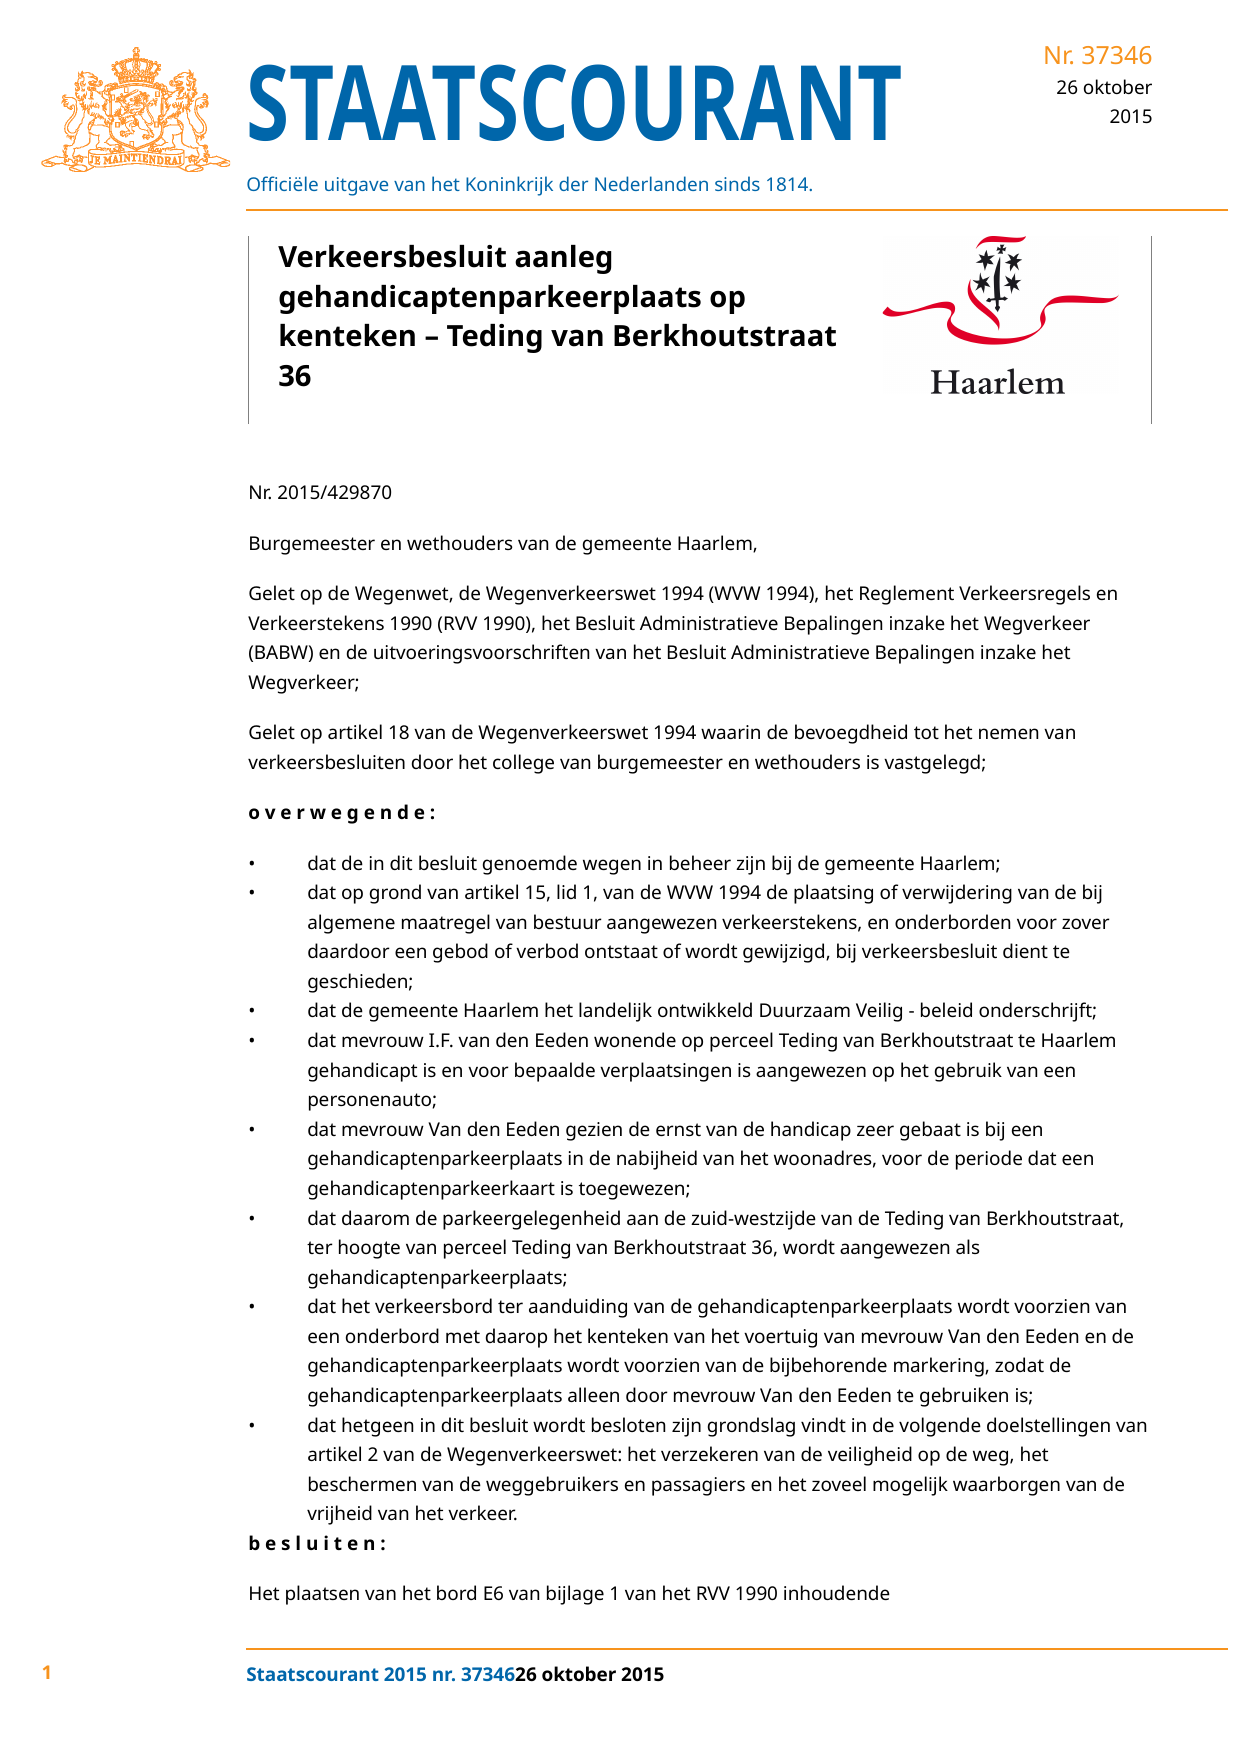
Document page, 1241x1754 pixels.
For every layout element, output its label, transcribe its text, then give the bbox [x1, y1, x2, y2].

text b e s l u i t e n : [248, 1530, 1152, 1556]
picture [41, 47, 231, 172]
text Burgemeester en wethouders van de gemeente Haarlem, [248, 530, 1152, 556]
text Het plaatsen van het bord E6 van bijlage 1 van het RVV 1990 inhoudende [248, 1581, 1152, 1606]
list dat het verkeersbord ter aanduiding van de gehandicaptenparkeerplaats wordt voorzien van een onderbord met daarop het kenteken van het voertuig van mevrouw Van den Eeden en de gehandicaptenparkeerplaats wordt voorzien van de bijbehorende markering, zodat de gehandicaptenparkeerplaats alleen door mevrouw Van den Eeden te gebruiken is; [248, 1293, 1152, 1408]
text Nr. 2015/429870 [248, 479, 1152, 505]
list dat de gemeente Haarlem het landelijk ontwikkeld Duurzaam Veilig - beleid onderschrijft; [248, 998, 1152, 1023]
list dat daarom de parkeergelegenheid aan de zuid-westzijde van de Teding van Berkhoutstraat, ter hoogte van perceel Teding van Berkhoutstraat 36, wordt aangewezen als gehandicaptenparkeerplaats; [248, 1205, 1152, 1290]
table_header Verkeersbesluit aanleg gehandicaptenparkeerplaats op kenteken – Teding van Berkhoutstraat 36 [249, 236, 850, 424]
list dat op grond van artikel 15, lid 1, van de WVW 1994 de plaatsing of verwijdering van de bij algemene maatregel van bestuur aangewezen verkeerstekens, en onderborden voor zover daardoor een gebod of verbod ontstaat of wordt gewijzigd, bij verkeersbesluit dient te geschieden; [248, 879, 1152, 994]
list dat hetgeen in dit besluit wordt besloten zijn grondslag vindt in de volgende doelstellingen van artikel 2 van de Wegenverkeerswet: het verzekeren van de veiligheid op de weg, het beschermen van de weggebruikers en passagiers en het zoveel mogelijk waarborgen van de vrijheid van het verkeer. [248, 1412, 1152, 1526]
text o v e r w e g e n d e : [248, 799, 1152, 825]
list dat mevrouw Van den Eeden gezien de ernst van de handicap zeer gebaat is bij een gehandicaptenparkeerplaats in de nabijheid van het woonadres, voor de periode dat een gehandicaptenparkeerkaart is toegewezen; [248, 1116, 1152, 1201]
text Gelet op artikel 18 van de Wegenverkeerswet 1994 waarin de bevoegdheid tot het nemen van verkeersbesluiten door het college van burgemeester en wethouders is vastgelegd; [248, 719, 1152, 775]
list dat mevrouw I.F. van den Eeden wonende op perceel Teding van Berkhoutstraat te Haarlem gehandicapt is en voor bepaalde verplaatsingen is aangewezen op het gebruik van een personenauto; [248, 1027, 1152, 1112]
list dat de in dit besluit genoemde wegen in beheer zijn bij de gemeente Haarlem; [248, 850, 1152, 876]
table_header [850, 236, 1151, 424]
text Gelet op de Wegenwet, de Wegenverkeerswet 1994 (WVW 1994), het Reglement Verkeersregels en Verkeerstekens 1990 (RVV 1990), het Besluit Administratieve Bepalingen inzake het Wegverkeer (BABW) en de uitvoeringsvoorschriften van het Besluit Administratieve Bepalingen inzake het Wegverkeer; [248, 580, 1152, 695]
picture [882, 236, 1119, 394]
